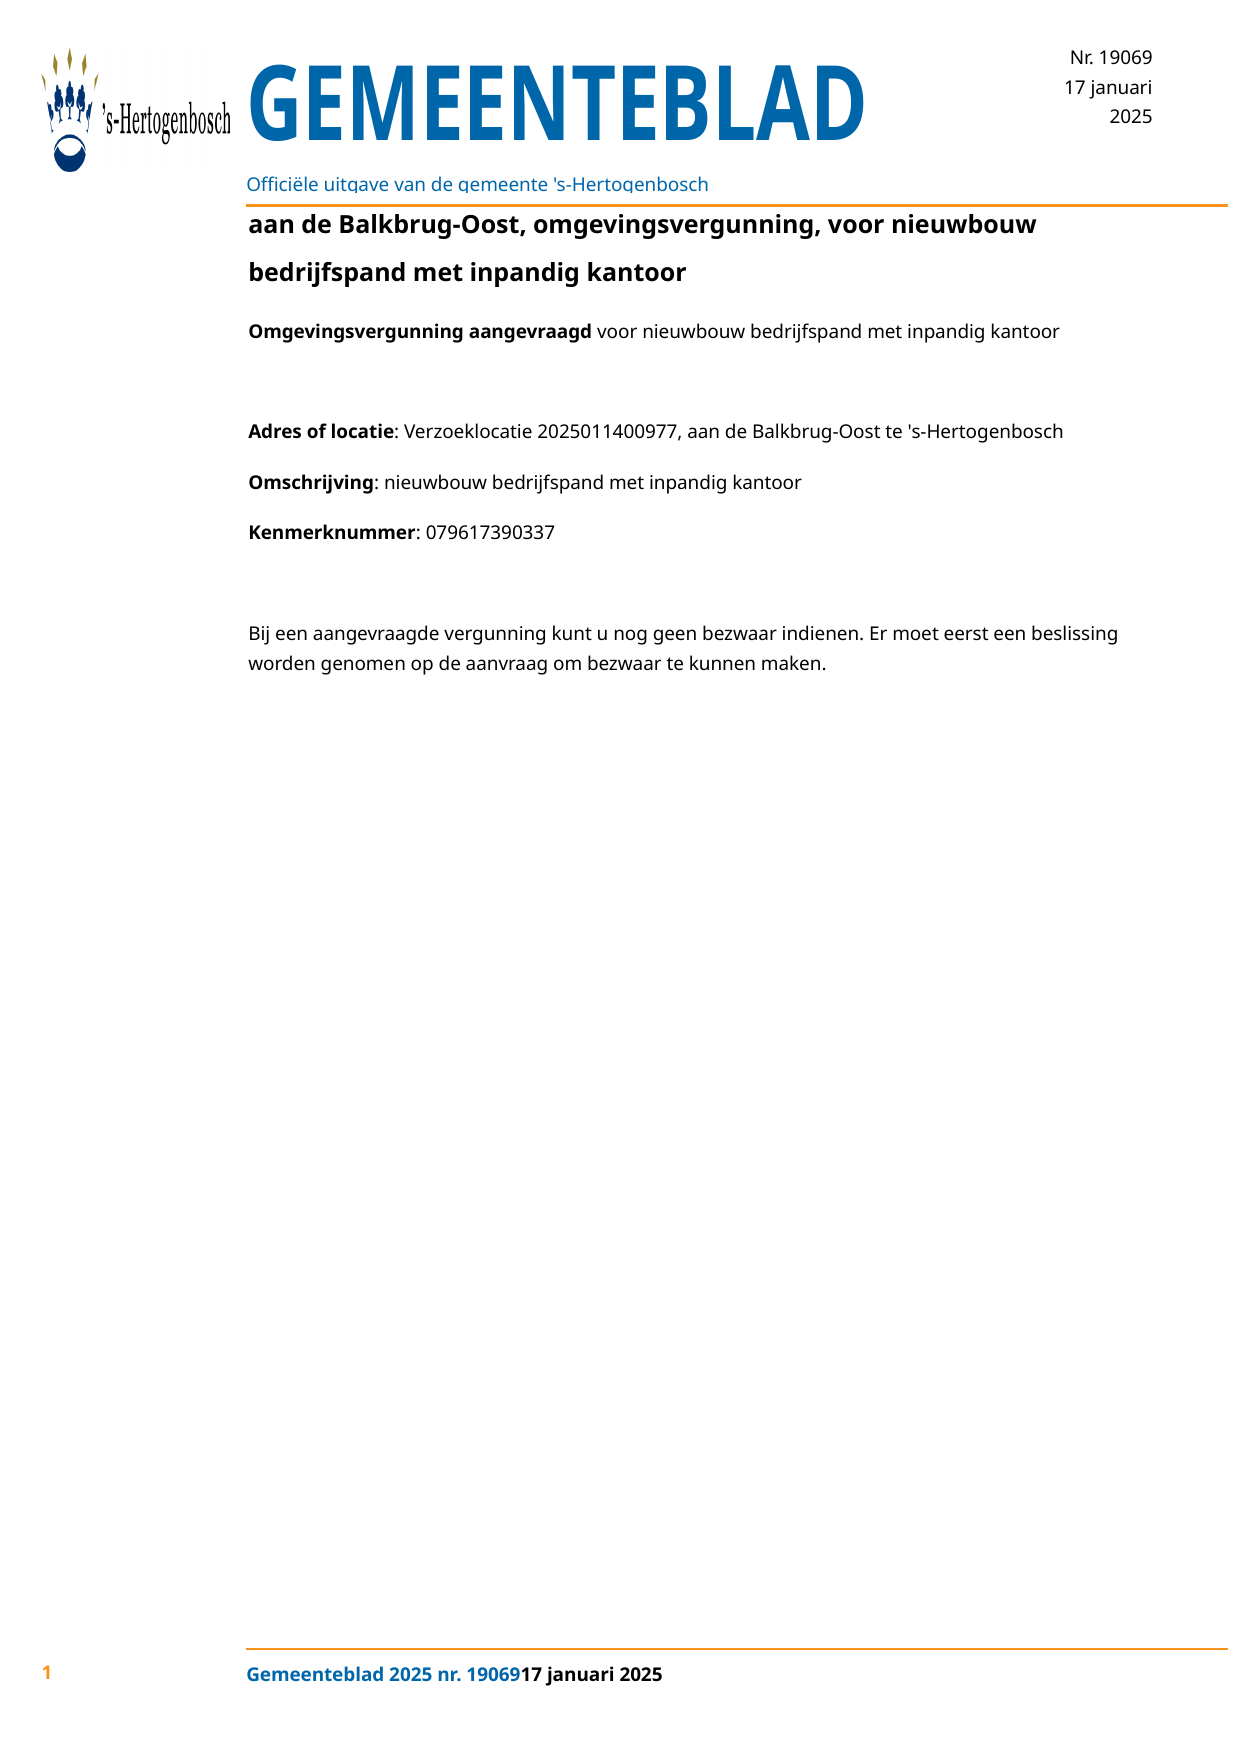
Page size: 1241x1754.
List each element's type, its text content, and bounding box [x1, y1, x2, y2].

text Omschrijving: nieuwbouw bedrijfspand met inpandig kantoor [248, 469, 1152, 495]
text Omgevingsvergunning aangevraagd voor nieuwbouw bedrijfspand met inpandig kantoor [248, 318, 1152, 344]
text Bij een aangevraagde vergunning kunt u nog geen bezwaar indienen. Er moet eerst een beslissing worden genomen op de aanvraag om bezwaar te kunnen maken. [248, 620, 1152, 676]
picture [41, 47, 231, 172]
text Adres of locatie: Verzoeklocatie 2025011400977, aan de Balkbrug-Oost te 's-Hertogenbosch [248, 419, 1152, 444]
text aan de Balkbrug-Oost, omgevingsvergunning, voor nieuwbouw bedrijfspand met inpandig kantoor [248, 207, 1152, 288]
text Kenmerknummer: 079617390337 [248, 519, 1152, 545]
